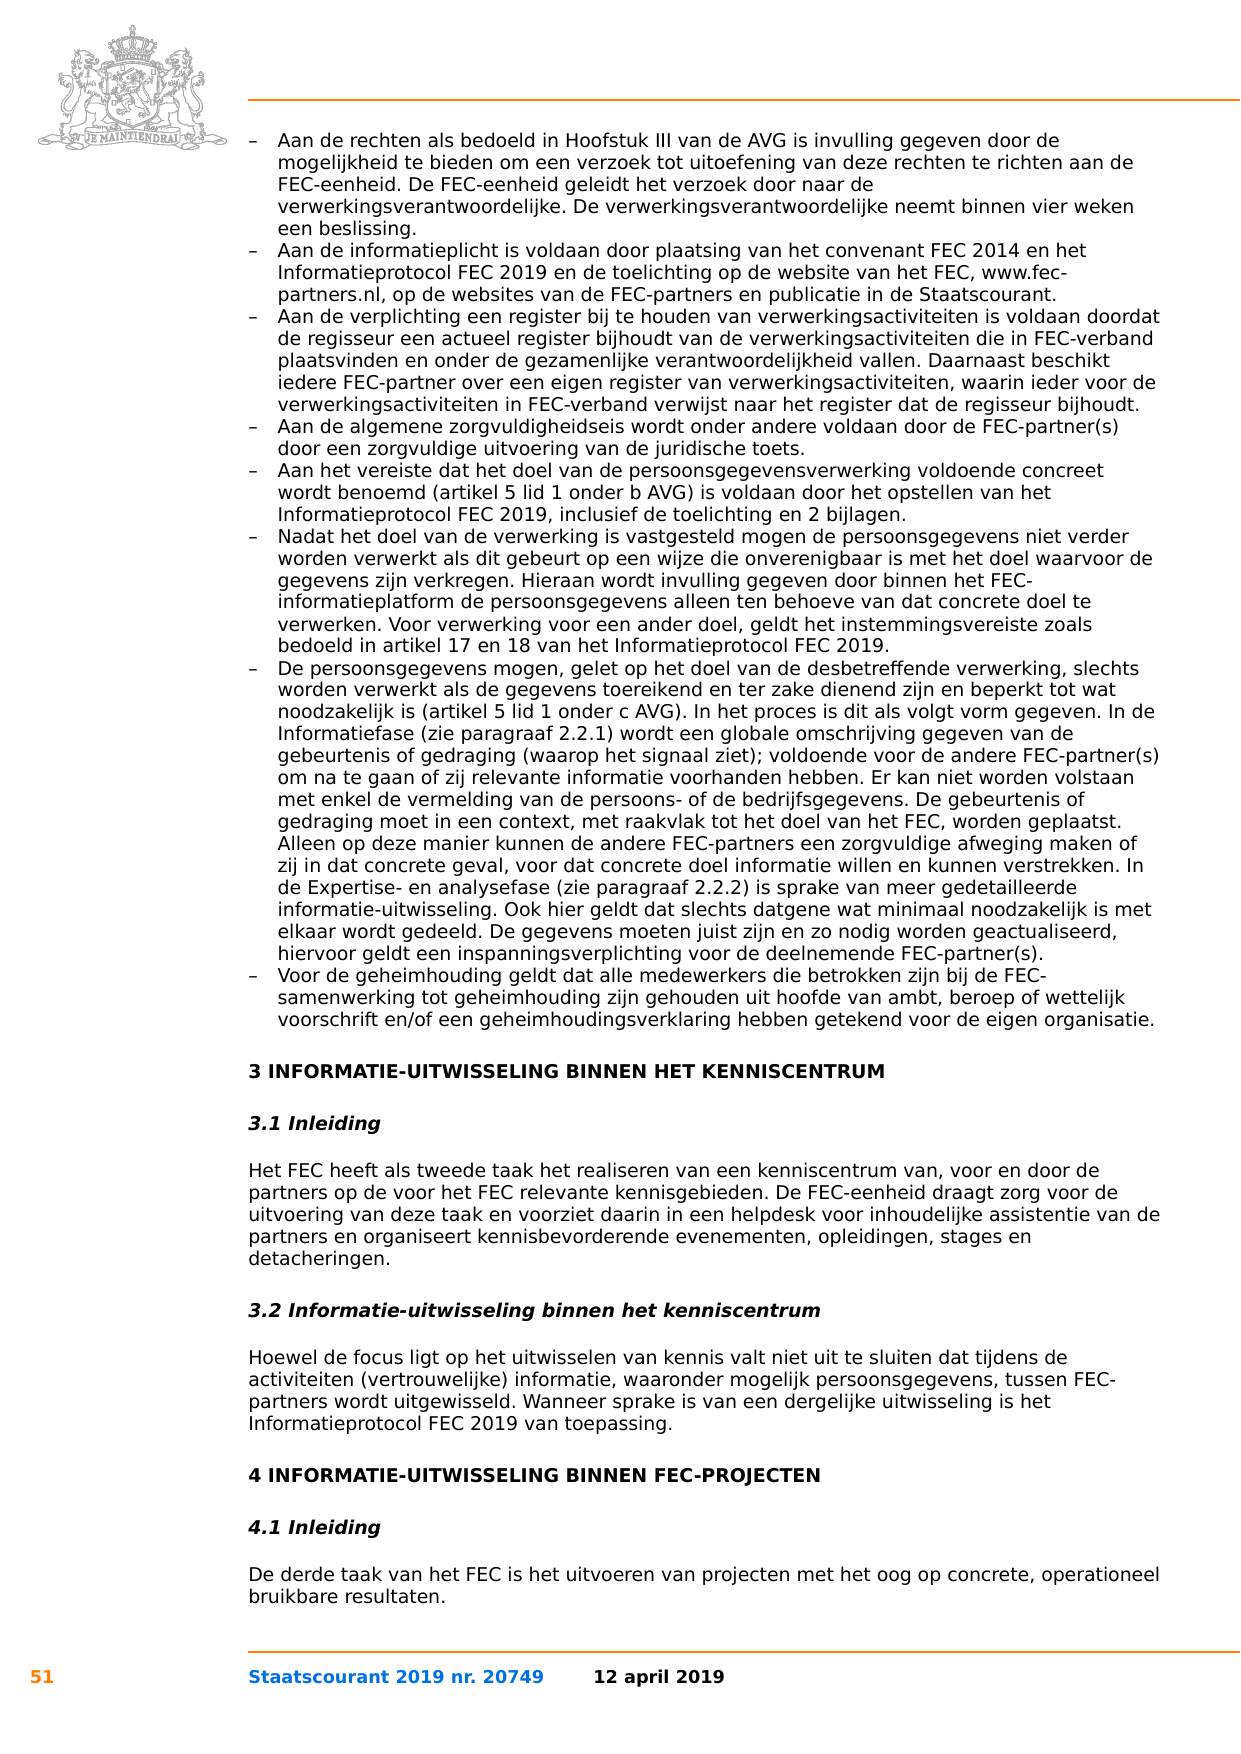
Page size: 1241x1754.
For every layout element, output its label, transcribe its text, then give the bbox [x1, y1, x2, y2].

text – Aan de algemene zorgvuldigheidseis wordt onder andere voldaan door de FEC-partner(s) door een zorgvuldige uitvoering van de juridische toets. [248, 416, 1163, 459]
subtitle 3 INFORMATIE-UITWISSELING BINNEN HET KENNISCENTRUM [248, 1061, 1163, 1083]
subtitle 3.2 Informatie-uitwisseling binnen het kenniscentrum [248, 1300, 1163, 1322]
text – Aan de rechten als bedoeld in Hoofstuk III van de AVG is invulling gegeven door de mogelijkheid te bieden om een verzoek tot uitoefening van deze rechten te richten aan de FEC-eenheid. De FEC-eenheid geleidt het verzoek door naar de verwerkingsverantwoordelijke. De verwerkingsverantwoordelijke neemt binnen vier weken een beslissing. [248, 130, 1163, 240]
text – De persoonsgegevens mogen, gelet op het doel van de desbetreffende verwerking, slechts worden verwerkt als de gegevens toereikend en ter zake dienend zijn en beperkt tot wat noodzakelijk is (artikel 5 lid 1 onder c AVG). In het proces is dit als volgt vorm gegeven. In de Informatiefase (zie paragraaf 2.2.1) wordt een globale omschrijving gegeven van de gebeurtenis of gedraging (waarop het signaal ziet); voldoende voor de andere FEC-partner(s) om na te gaan of zij relevante informatie voorhanden hebben. Er kan niet worden volstaan met enkel de vermelding van de persoons- of de bedrijfsgegevens. De gebeurtenis of gedraging moet in een context, met raakvlak tot het doel van het FEC, worden geplaatst. Alleen op deze manier kunnen de andere FEC-partners een zorgvuldige afweging maken of zij in dat concrete geval, voor dat concrete doel informatie willen en kunnen verstrekken. In de Expertise- en analysefase (zie paragraaf 2.2.2) is sprake van meer gedetailleerde informatie-uitwisseling. Ook hier geldt dat slechts datgene wat minimaal noodzakelijk is met elkaar wordt gedeeld. De gegevens moeten juist zijn en zo nodig worden geactualiseerd, hiervoor geldt een inspanningsverplichting voor de deelnemende FEC-partner(s). [248, 657, 1163, 965]
text Het FEC heeft als tweede taak het realiseren van een kenniscentrum van, voor en door de partners op de voor het FEC relevante kennisgebieden. De FEC-eenheid draagt zorg voor de uitvoering van deze taak en voorziet daarin in een helpdesk voor inhoudelijke assistentie van de partners en organiseert kennisbevorderende evenementen, opleidingen, stages en detacheringen. [248, 1160, 1163, 1270]
subtitle 3.1 Inleiding [248, 1113, 1163, 1135]
text – Aan de informatieplicht is voldaan door plaatsing van het convenant FEC 2014 en het Informatieprotocol FEC 2019 en de toelichting op de website van het FEC, www.fec-partners.nl, op de websites van de FEC-partners en publicatie in de Staatscourant. [248, 240, 1163, 306]
text De derde taak van het FEC is het uitvoeren van projecten met het oog op concrete, operationeel bruikbare resultaten. [248, 1564, 1163, 1608]
text – Nadat het doel van de verwerking is vastgesteld mogen de persoonsgegevens niet verder worden verwerkt als dit gebeurt op een wijze die onverenigbaar is met het doel waarvoor de gegevens zijn verkregen. Hieraan wordt invulling gegeven door binnen het FEC-informatieplatform de persoonsgegevens alleen ten behoeve van dat concrete doel te verwerken. Voor verwerking voor een ander doel, geldt het instemmingsvereiste zoals bedoeld in artikel 17 en 18 van het Informatieprotocol FEC 2019. [248, 526, 1163, 657]
subtitle 4 INFORMATIE-UITWISSELING BINNEN FEC-PROJECTEN [248, 1465, 1163, 1487]
subtitle 4.1 Inleiding [248, 1517, 1163, 1539]
text – Aan het vereiste dat het doel van de persoonsgegevensverwerking voldoende concreet wordt benoemd (artikel 5 lid 1 onder b AVG) is voldaan door het opstellen van het Informatieprotocol FEC 2019, inclusief de toelichting en 2 bijlagen. [248, 459, 1163, 526]
text Hoewel de focus ligt op het uitwisselen van kennis valt niet uit te sluiten dat tijdens de activiteiten (vertrouwelijke) informatie, waaronder mogelijk persoonsgegevens, tussen FEC-partners wordt uitgewisseld. Wanneer sprake is van een dergelijke uitwisseling is het Informatieprotocol FEC 2019 van toepassing. [248, 1347, 1163, 1435]
text – Voor de geheimhouding geldt dat alle medewerkers die betrokken zijn bij de FEC-samenwerking tot geheimhouding zijn gehouden uit hoofde van ambt, beroep of wettelijk voorschrift en/of een geheimhoudingsverklaring hebben getekend voor de eigen organisatie. [248, 965, 1163, 1031]
text – Aan de verplichting een register bij te houden van verwerkingsactiviteiten is voldaan doordat de regisseur een actueel register bijhoudt van de verwerkingsactiviteiten die in FEC-verband plaatsvinden en onder de gezamenlijke verantwoordelijkheid vallen. Daarnaast beschikt iedere FEC-partner over een eigen register van verwerkingsactiviteiten, waarin ieder voor de verwerkingsactiviteiten in FEC-verband verwijst naar het register dat de regisseur bijhoudt. [248, 306, 1163, 416]
picture [38, 25, 227, 150]
